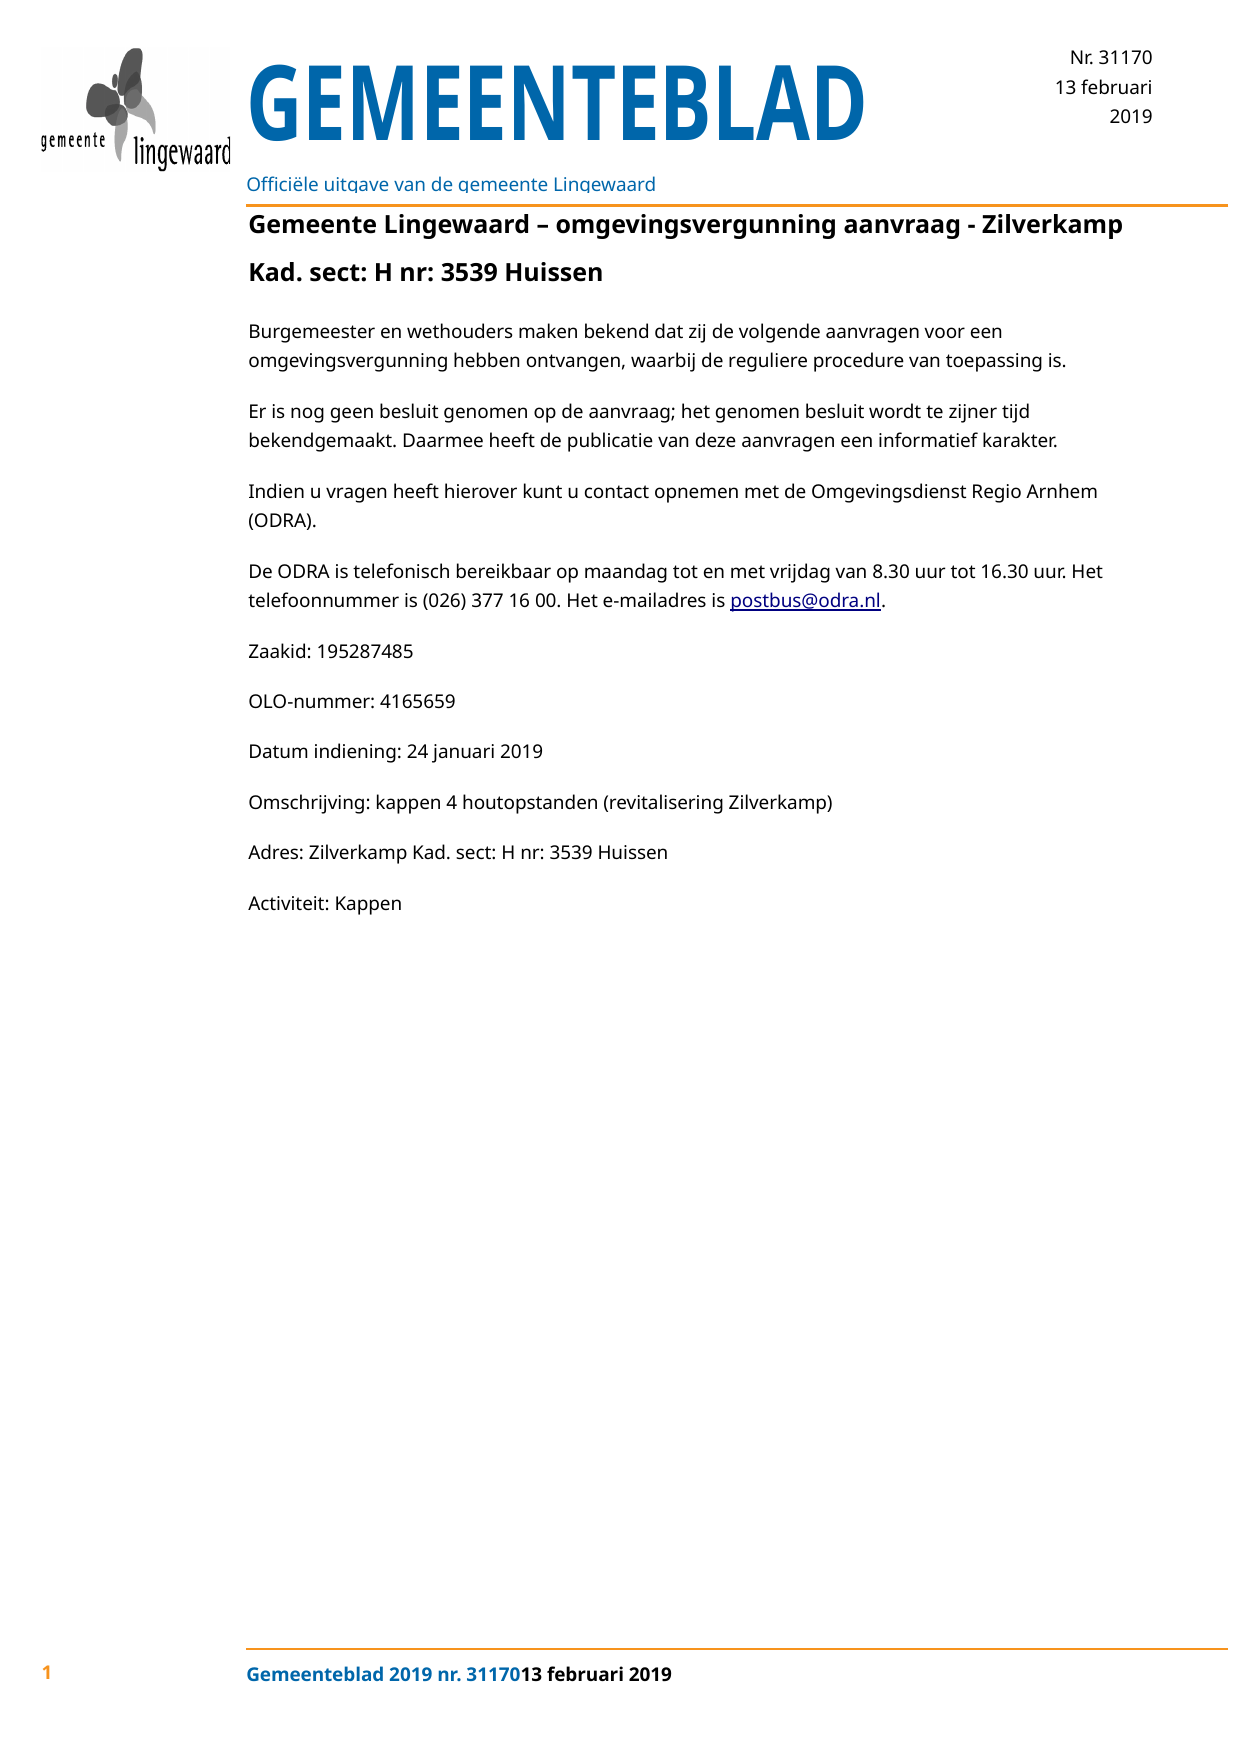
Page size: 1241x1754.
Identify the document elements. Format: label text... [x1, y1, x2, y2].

text Activiteit: Kappen [248, 890, 1152, 916]
text Burgemeester en wethouders maken bekend dat zij de volgende aanvragen voor een omgevingsvergunning hebben ontvangen, waarbij de reguliere procedure van toepassing is. [248, 318, 1152, 373]
text Er is nog geen besluit genomen op de aanvraag; het genomen besluit wordt te zijner tijd bekendgemaakt. Daarmee heeft de publicatie van deze aanvragen een informatief karakter. [248, 398, 1152, 453]
text De ODRA is telefonisch bereikbaar op maandag tot en met vrijdag van 8.30 uur tot 16.30 uur. Het telefoonnummer is (026) 377 16 00. Het e-mailadres is postbus@odra.nl. [248, 558, 1152, 613]
text Gemeente Lingewaard – omgevingsvergunning aanvraag - Zilverkamp Kad. sect: H nr: 3539 Huissen [248, 207, 1152, 288]
text Omschrijving: kappen 4 houtopstanden (revitalisering Zilverkamp) [248, 789, 1152, 815]
text OLO-nummer: 4165659 [248, 688, 1152, 714]
text Indien u vragen heeft hierover kunt u contact opnemen met de Omgevingsdienst Regio Arnhem (ODRA). [248, 478, 1152, 533]
text Zaakid: 195287485 [248, 638, 1152, 664]
text Adres: Zilverkamp Kad. sect: H nr: 3539 Huissen [248, 839, 1152, 865]
text Datum indiening: 24 januari 2019 [248, 739, 1152, 764]
picture [41, 47, 231, 172]
